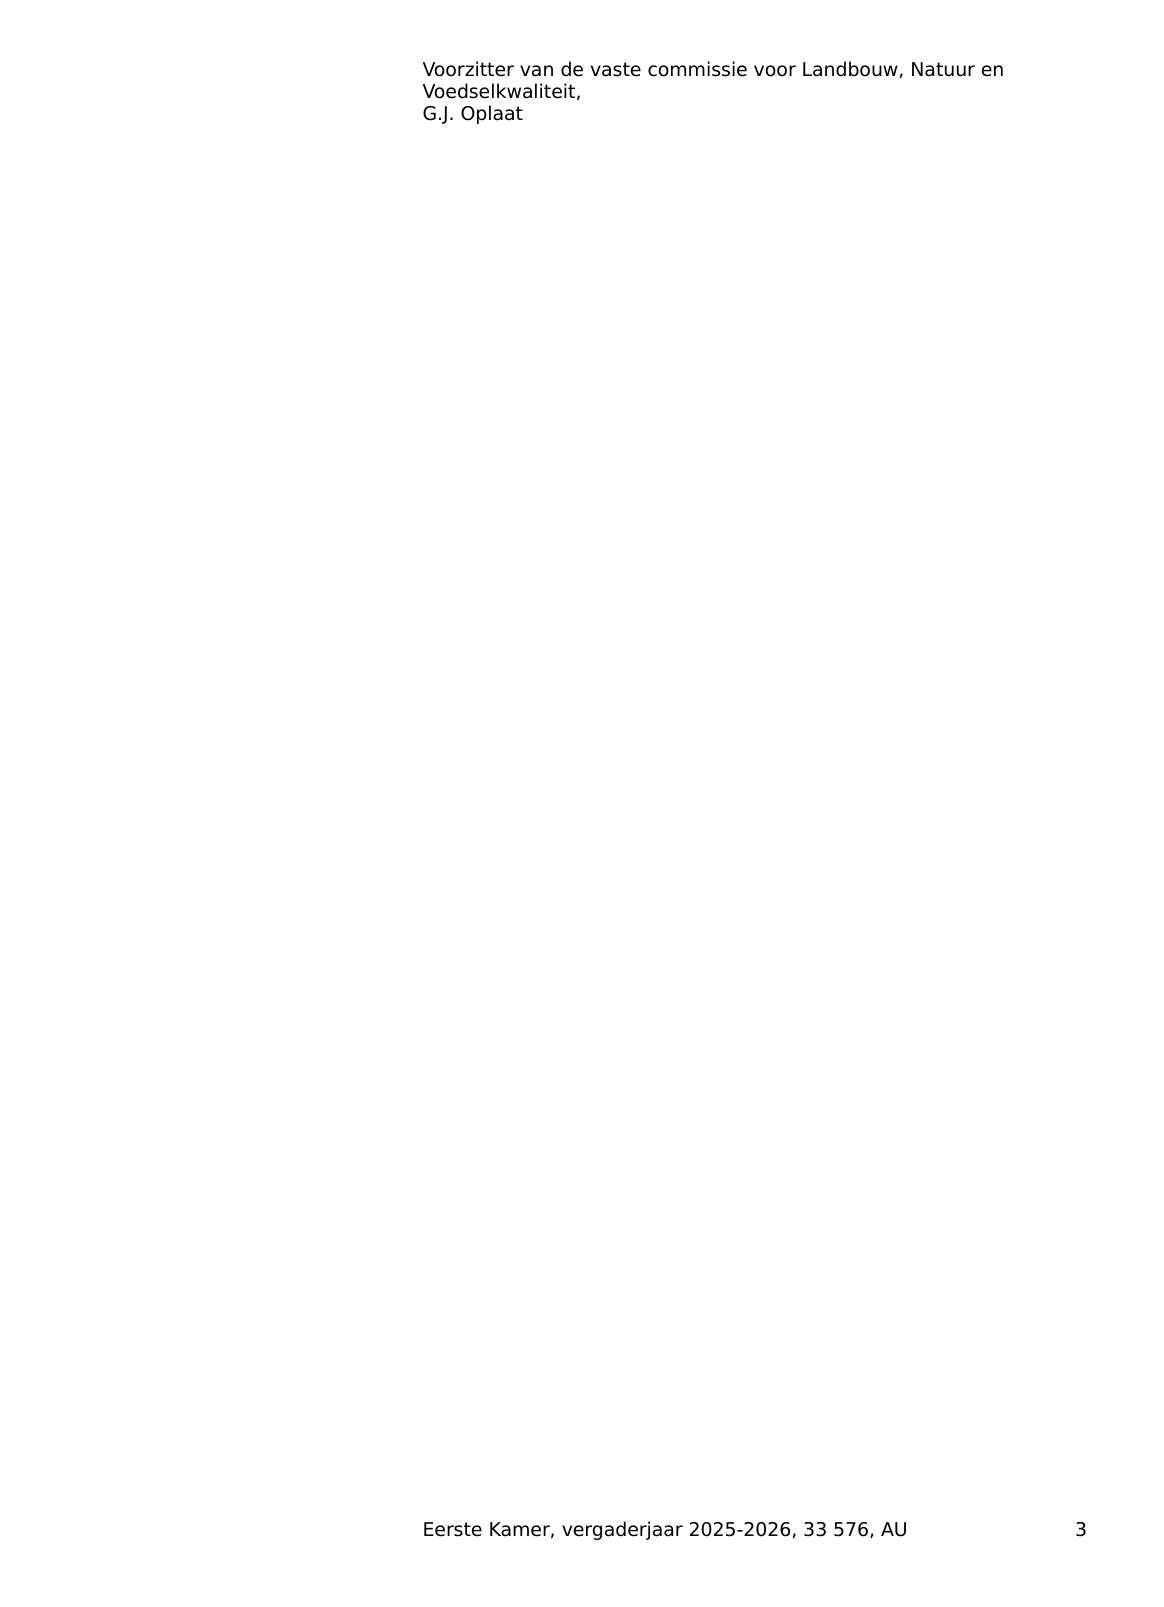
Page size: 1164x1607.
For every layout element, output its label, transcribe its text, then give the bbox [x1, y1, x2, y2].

text Voorzitter van de vaste commissie voor Landbouw, Natuur en Voedselkwaliteit, G.J. Oplaat [422, 59, 1087, 125]
